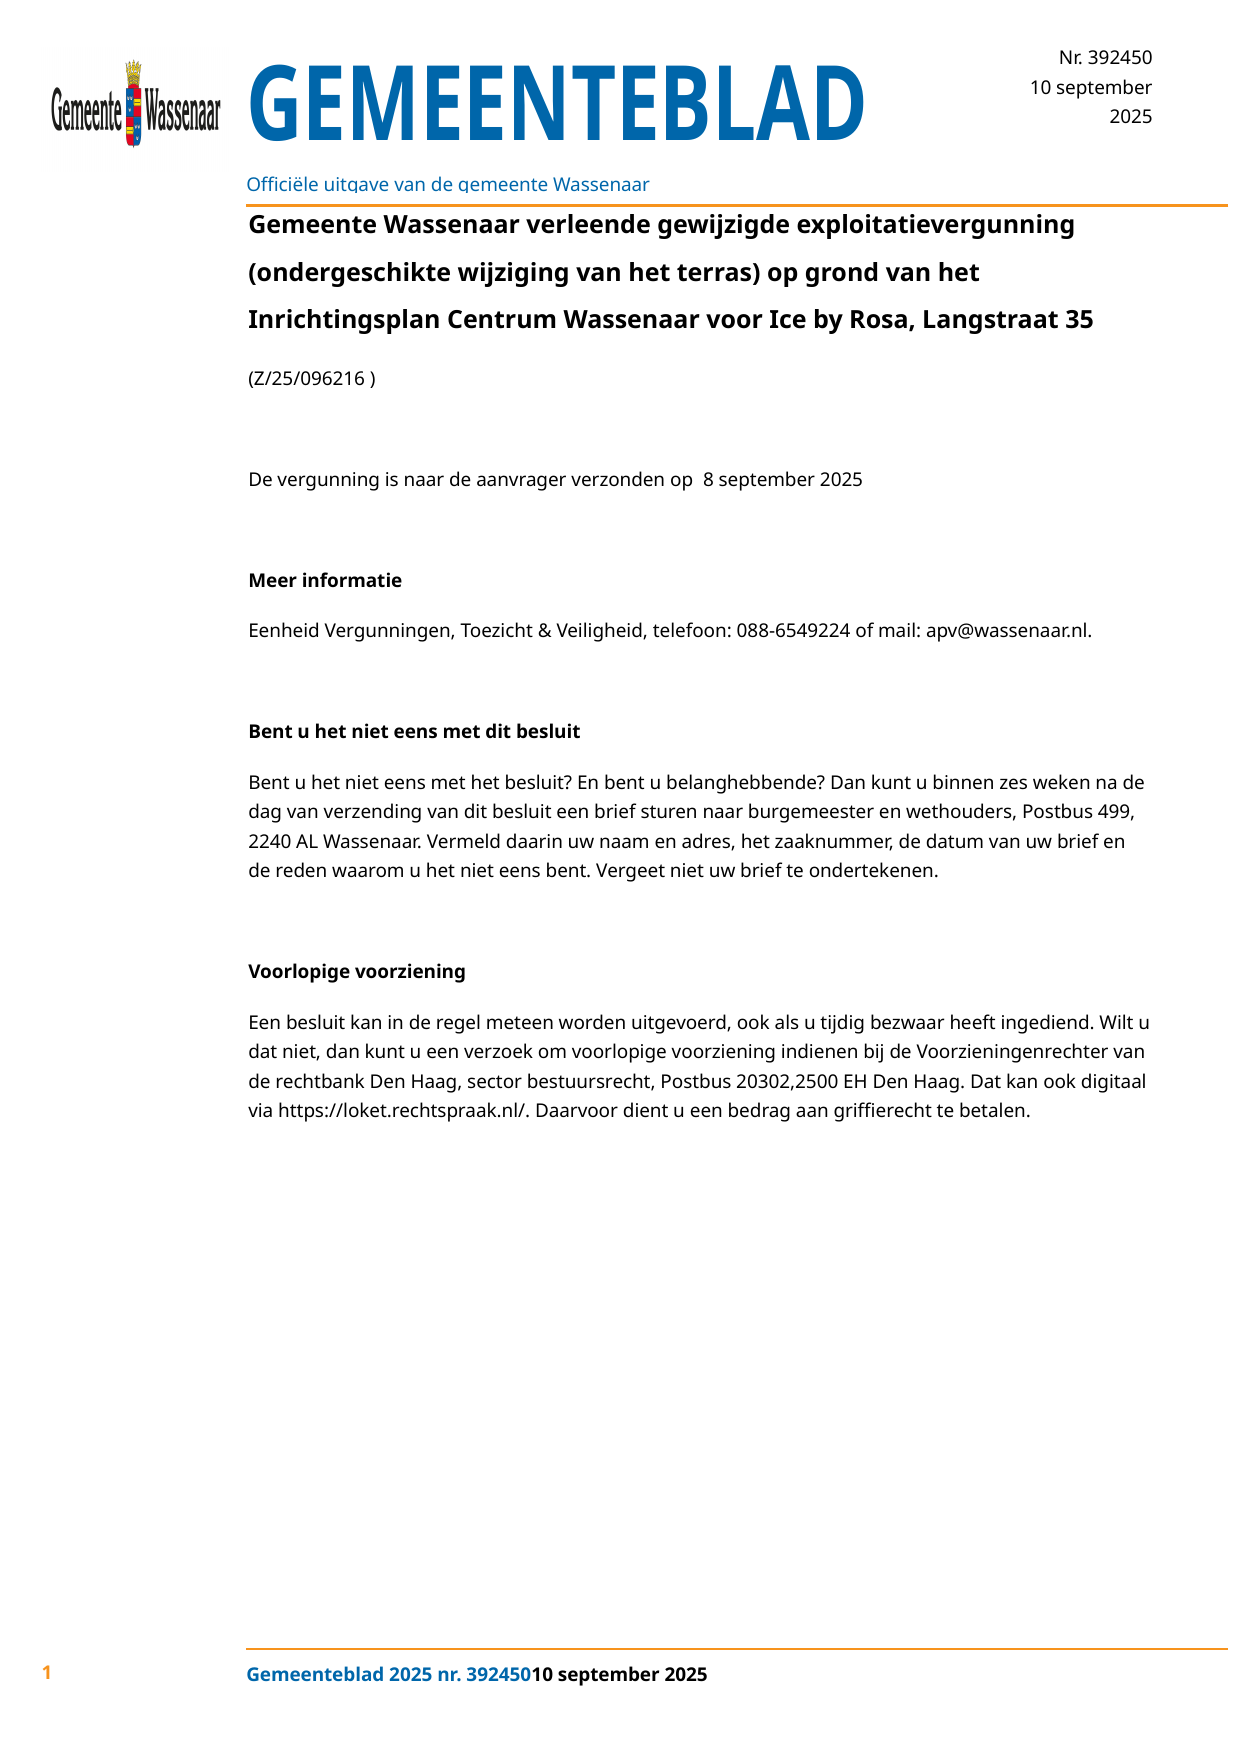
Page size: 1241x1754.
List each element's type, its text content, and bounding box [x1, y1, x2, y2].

text Bent u het niet eens met dit besluit [248, 718, 1152, 744]
text Bent u het niet eens met het besluit? En bent u belanghebbende? Dan kunt u binnen zes weken na de dag van verzending van dit besluit een brief sturen naar burgemeester en wethouders, Postbus 499, 2240 AL Wassenaar. Vermeld daarin uw naam en adres, het zaaknummer, de datum van uw brief en de reden waarom u het niet eens bent. Vergeet niet uw brief te ondertekenen. [248, 769, 1152, 883]
picture [41, 47, 231, 172]
text De vergunning is naar de aanvrager verzonden op 8 september 2025 [248, 466, 1152, 492]
text Meer informatie [248, 567, 1152, 593]
text (Z/25/096216 ) [248, 366, 1152, 391]
text Eenheid Vergunningen, Toezicht & Veiligheid, telefoon: 088-6549224 of mail: apv@wassenaar.nl. [248, 618, 1152, 643]
text Gemeente Wassenaar verleende gewijzigde exploitatievergunning (ondergeschikte wijziging van het terras) op grond van het Inrichtingsplan Centrum Wassenaar voor Ice by Rosa, Langstraat 35 [248, 207, 1152, 336]
text Een besluit kan in de regel meteen worden uitgevoerd, ook als u tijdig bezwaar heeft ingediend. Wilt u dat niet, dan kunt u een verzoek om voorlopige voorziening indienen bij de Voorzieningenrechter van de rechtbank Den Haag, sector bestuursrecht, Postbus 20302,2500 EH Den Haag. Dat kan ook digitaal via https://loket.rechtspraak.nl/. Daarvoor dient u een bedrag aan griffierecht te betalen. [248, 1009, 1152, 1123]
text Voorlopige voorziening [248, 958, 1152, 984]
